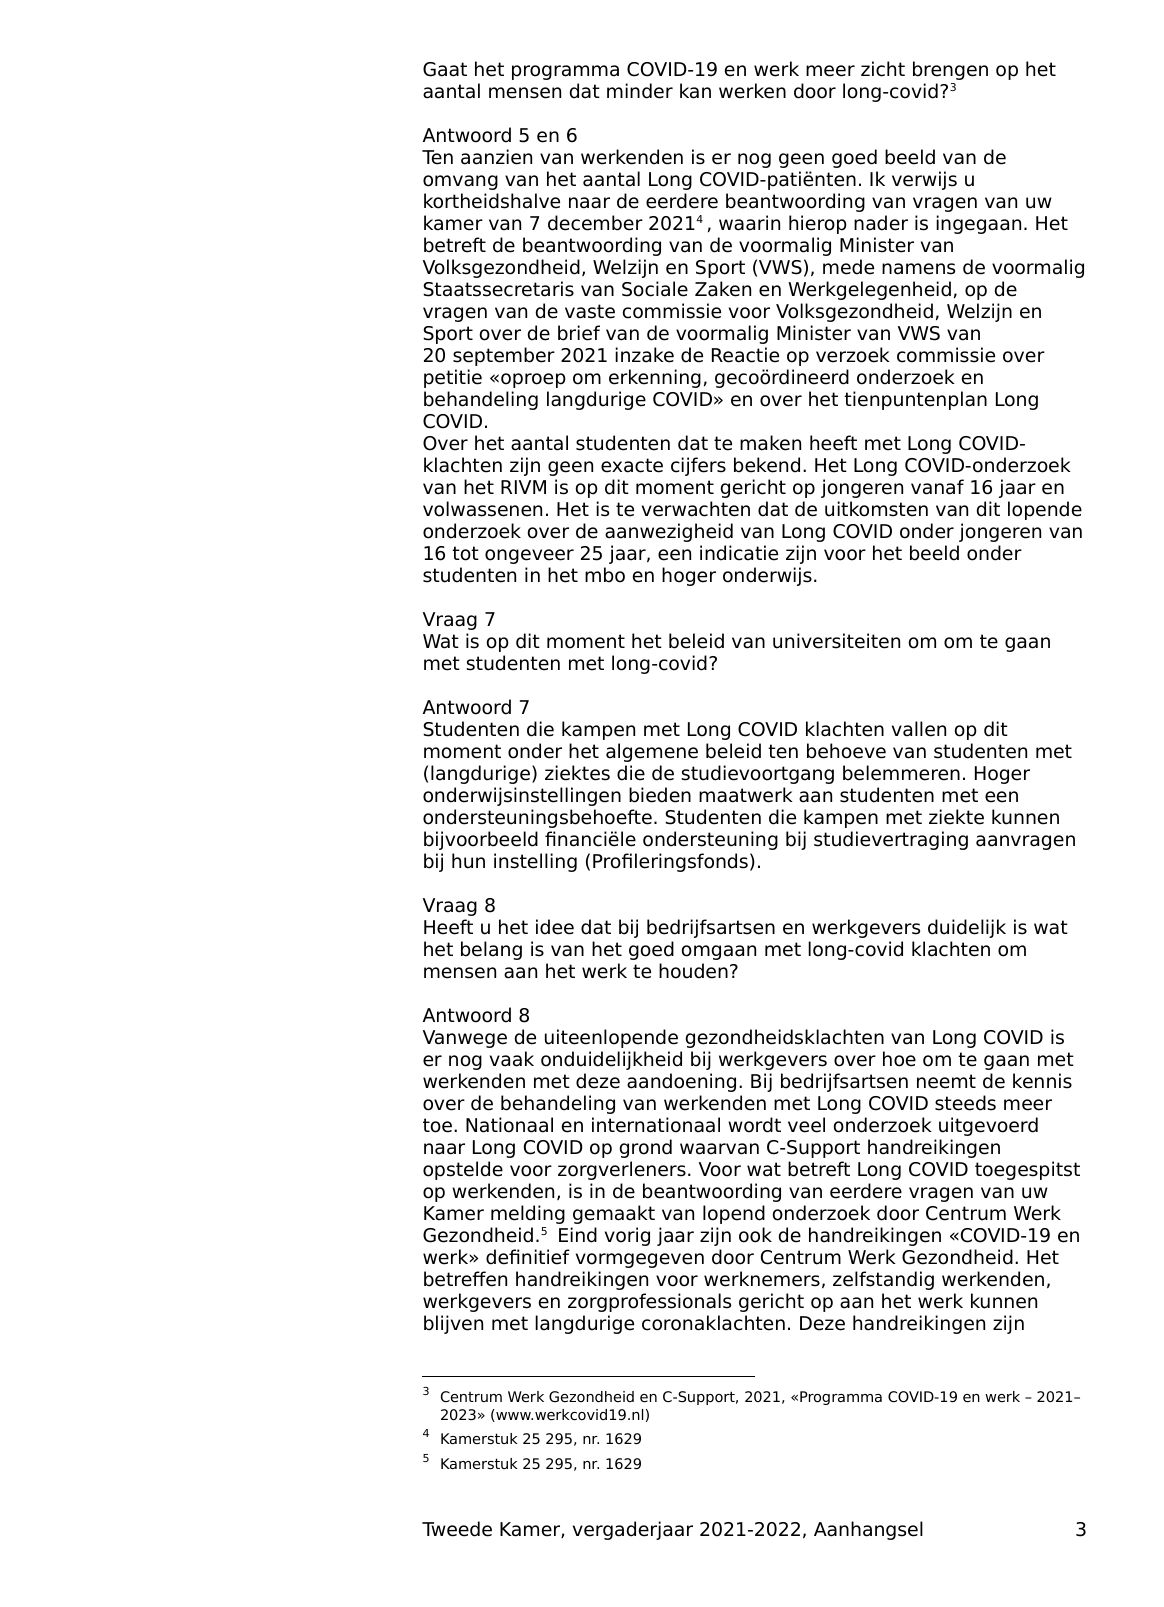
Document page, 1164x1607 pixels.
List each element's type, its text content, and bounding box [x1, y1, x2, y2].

text Kamerstuk 25 295, nr. 1629 [422, 1427, 1087, 1449]
text Centrum Werk Gezondheid en C-Support, 2021, «Programma COVID-19 en werk – 2021–2023» (www.werkcovid19.nl) [422, 1385, 1087, 1424]
text Vraag 8 [422, 895, 1087, 917]
text Antwoord 7 [422, 697, 1087, 719]
text Over het aantal studenten dat te maken heeft met Long COVID-klachten zijn geen exacte cijfers bekend. Het Long COVID-onderzoek van het RIVM is op dit moment gericht op jongeren vanaf 16 jaar en volwassenen. Het is te verwachten dat de uitkomsten van dit lopende onderzoek over de aanwezigheid van Long COVID onder jongeren van 16 tot ongeveer 25 jaar, een indicatie zijn voor het beeld onder studenten in het mbo en hoger onderwijs. [422, 433, 1087, 587]
text Vanwege de uiteenlopende gezondheidsklachten van Long COVID is er nog vaak onduidelijkheid bij werkgevers over hoe om te gaan met werkenden met deze aandoening. Bij bedrijfsartsen neemt de kennis over de behandeling van werkenden met Long COVID steeds meer toe. Nationaal en internationaal wordt veel onderzoek uitgevoerd naar Long COVID op grond waarvan C-Support handreikingen opstelde voor zorgverleners. Voor wat betreft Long COVID toegespitst op werkenden, is in de beantwoording van eerdere vragen van uw Kamer melding gemaakt van lopend onderzoek door Centrum Werk Gezondheid. Eind vorig jaar zijn ook de handreikingen «COVID-19 en werk» definitief vormgegeven door Centrum Werk Gezondheid. Het betreffen handreikingen voor werknemers, zelfstandig werkenden, werkgevers en zorgprofessionals gericht op aan het werk kunnen blijven met langdurige coronaklachten. Deze handreikingen zijn [422, 1027, 1087, 1335]
text Kamerstuk 25 295, nr. 1629 [422, 1452, 1087, 1474]
text Heeft u het idee dat bij bedrijfsartsen en werkgevers duidelijk is wat het belang is van het goed omgaan met long-covid klachten om mensen aan het werk te houden? [422, 917, 1087, 983]
text Vraag 7 [422, 609, 1087, 631]
text Wat is op dit moment het beleid van universiteiten om om te gaan met studenten met long-covid? [422, 631, 1087, 675]
text Antwoord 5 en 6 [422, 125, 1087, 147]
text Ten aanzien van werkenden is er nog geen goed beeld van de omvang van het aantal Long COVID-patiënten. Ik verwijs u kortheidshalve naar de eerdere beantwoording van vragen van uw kamer van 7 december 2021, waarin hierop nader is ingegaan. Het betreft de beantwoording van de voormalig Minister van Volksgezondheid, Welzijn en Sport (VWS), mede namens de voormalig Staatssecretaris van Sociale Zaken en Werkgelegenheid, op de vragen van de vaste commissie voor Volksgezondheid, Welzijn en Sport over de brief van de voormalig Minister van VWS van 20 september 2021 inzake de Reactie op verzoek commissie over petitie «oproep om erkenning, gecoördineerd onderzoek en behandeling langdurige COVID» en over het tienpuntenplan Long COVID. [422, 147, 1087, 433]
text Antwoord 8 [422, 1005, 1087, 1027]
text Studenten die kampen met Long COVID klachten vallen op dit moment onder het algemene beleid ten behoeve van studenten met (langdurige) ziektes die de studievoortgang belemmeren. Hoger onderwijsinstellingen bieden maatwerk aan studenten met een ondersteuningsbehoefte. Studenten die kampen met ziekte kunnen bijvoorbeeld financiële ondersteuning bij studievertraging aanvragen bij hun instelling (Profileringsfonds). [422, 719, 1087, 873]
text Gaat het programma COVID-19 en werk meer zicht brengen op het aantal mensen dat minder kan werken door long-covid? [422, 59, 1087, 103]
